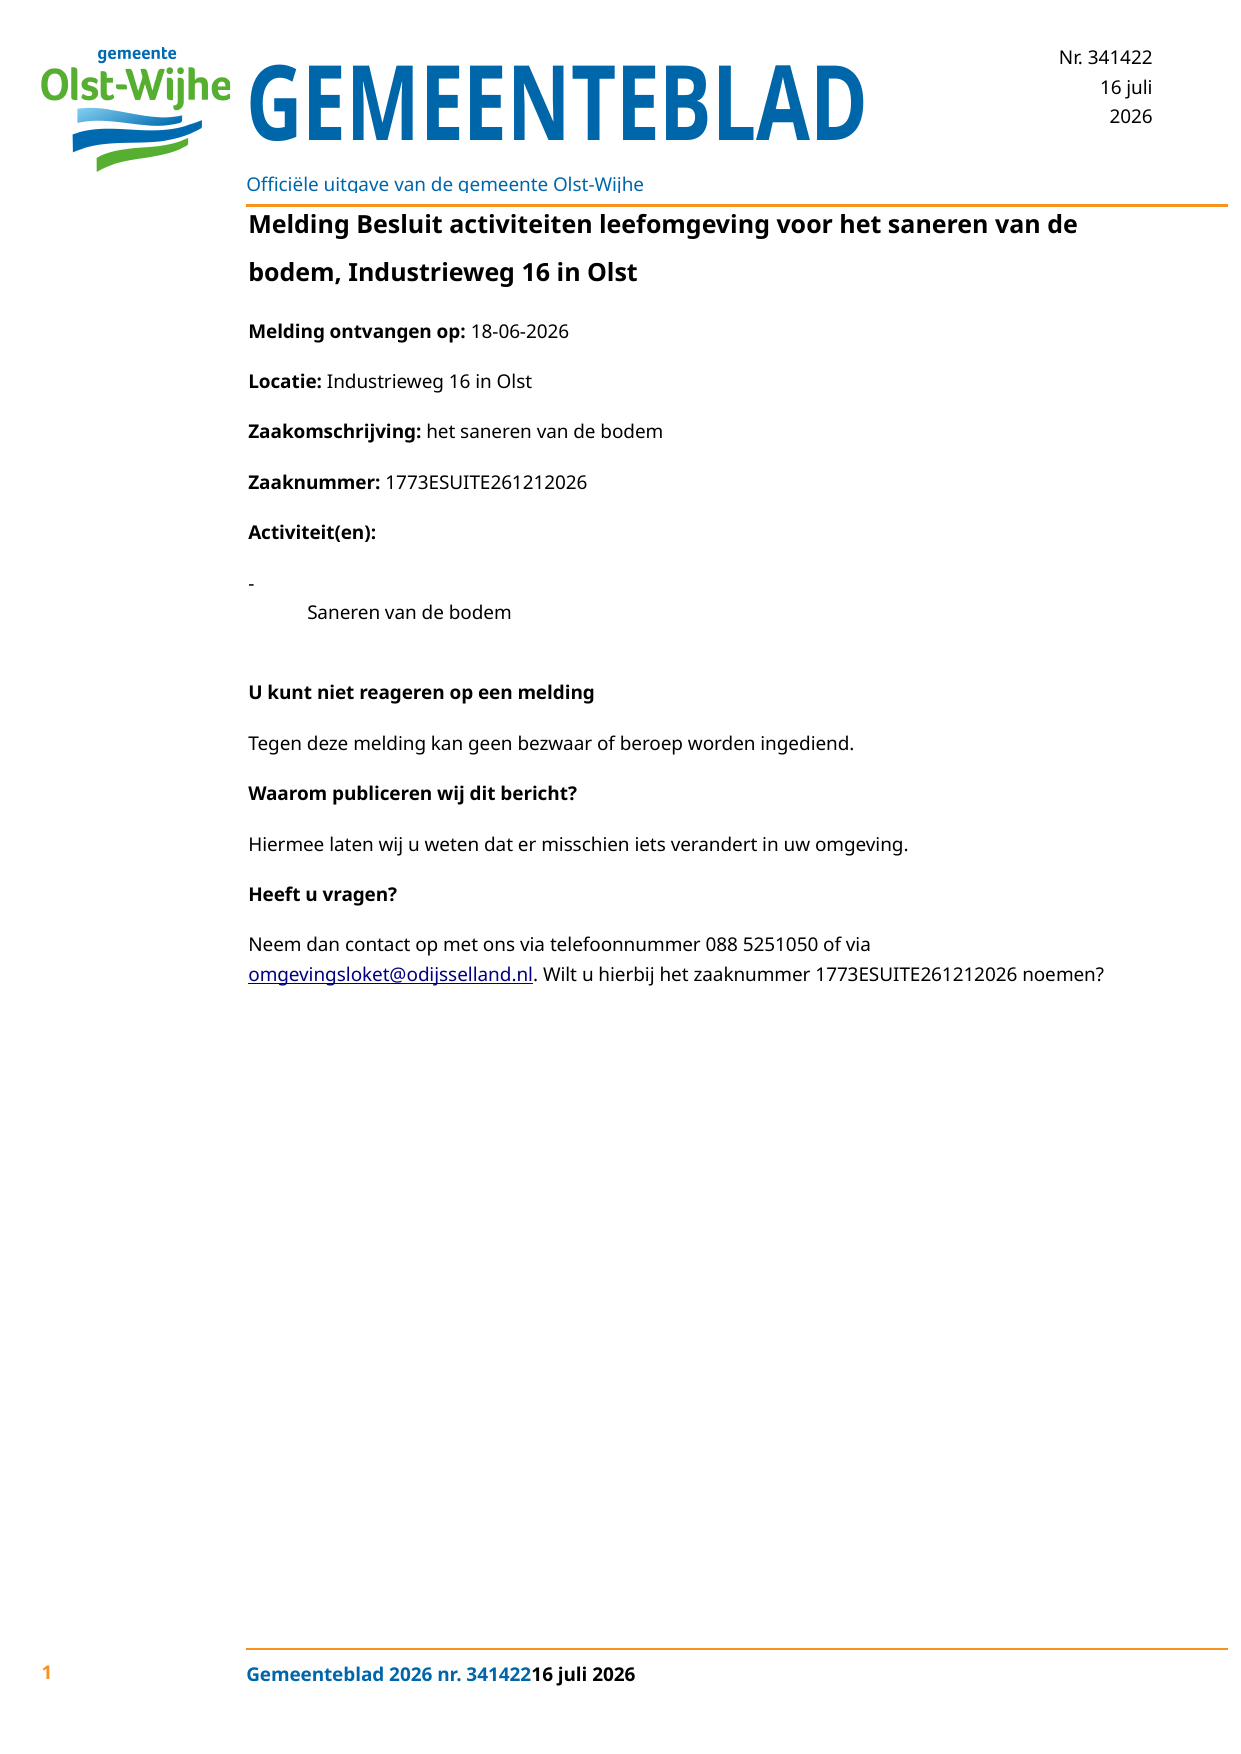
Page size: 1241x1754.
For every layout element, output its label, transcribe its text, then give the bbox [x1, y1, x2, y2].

text Activiteit(en): [248, 519, 1152, 545]
text Neem dan contact op met ons via telefoonnummer 088 5251050 of via omgevingsloket@odijsselland.nl. Wilt u hierbij het zaaknummer 1773ESUITE261212026 noemen? [248, 932, 1152, 987]
picture [41, 47, 231, 172]
text Tegen deze melding kan geen bezwaar of beroep worden ingediend. [248, 730, 1152, 756]
text Waarom publiceren wij dit bericht? [248, 780, 1152, 806]
list Saneren van de bodem [248, 599, 1152, 625]
text Heeft u vragen? [248, 881, 1152, 907]
text Zaaknummer: 1773ESUITE261212026 [248, 469, 1152, 495]
text Hiermee laten wij u weten dat er misschien iets verandert in uw omgeving. [248, 831, 1152, 857]
text Melding Besluit activiteiten leefomgeving voor het saneren van de bodem, Industrieweg 16 in Olst [248, 207, 1152, 288]
text U kunt niet reageren op een melding [248, 679, 1152, 705]
text Zaakomschrijving: het saneren van de bodem [248, 419, 1152, 444]
text Locatie: Industrieweg 16 in Olst [248, 368, 1152, 394]
text Melding ontvangen op: 18-06-2026 [248, 318, 1152, 344]
